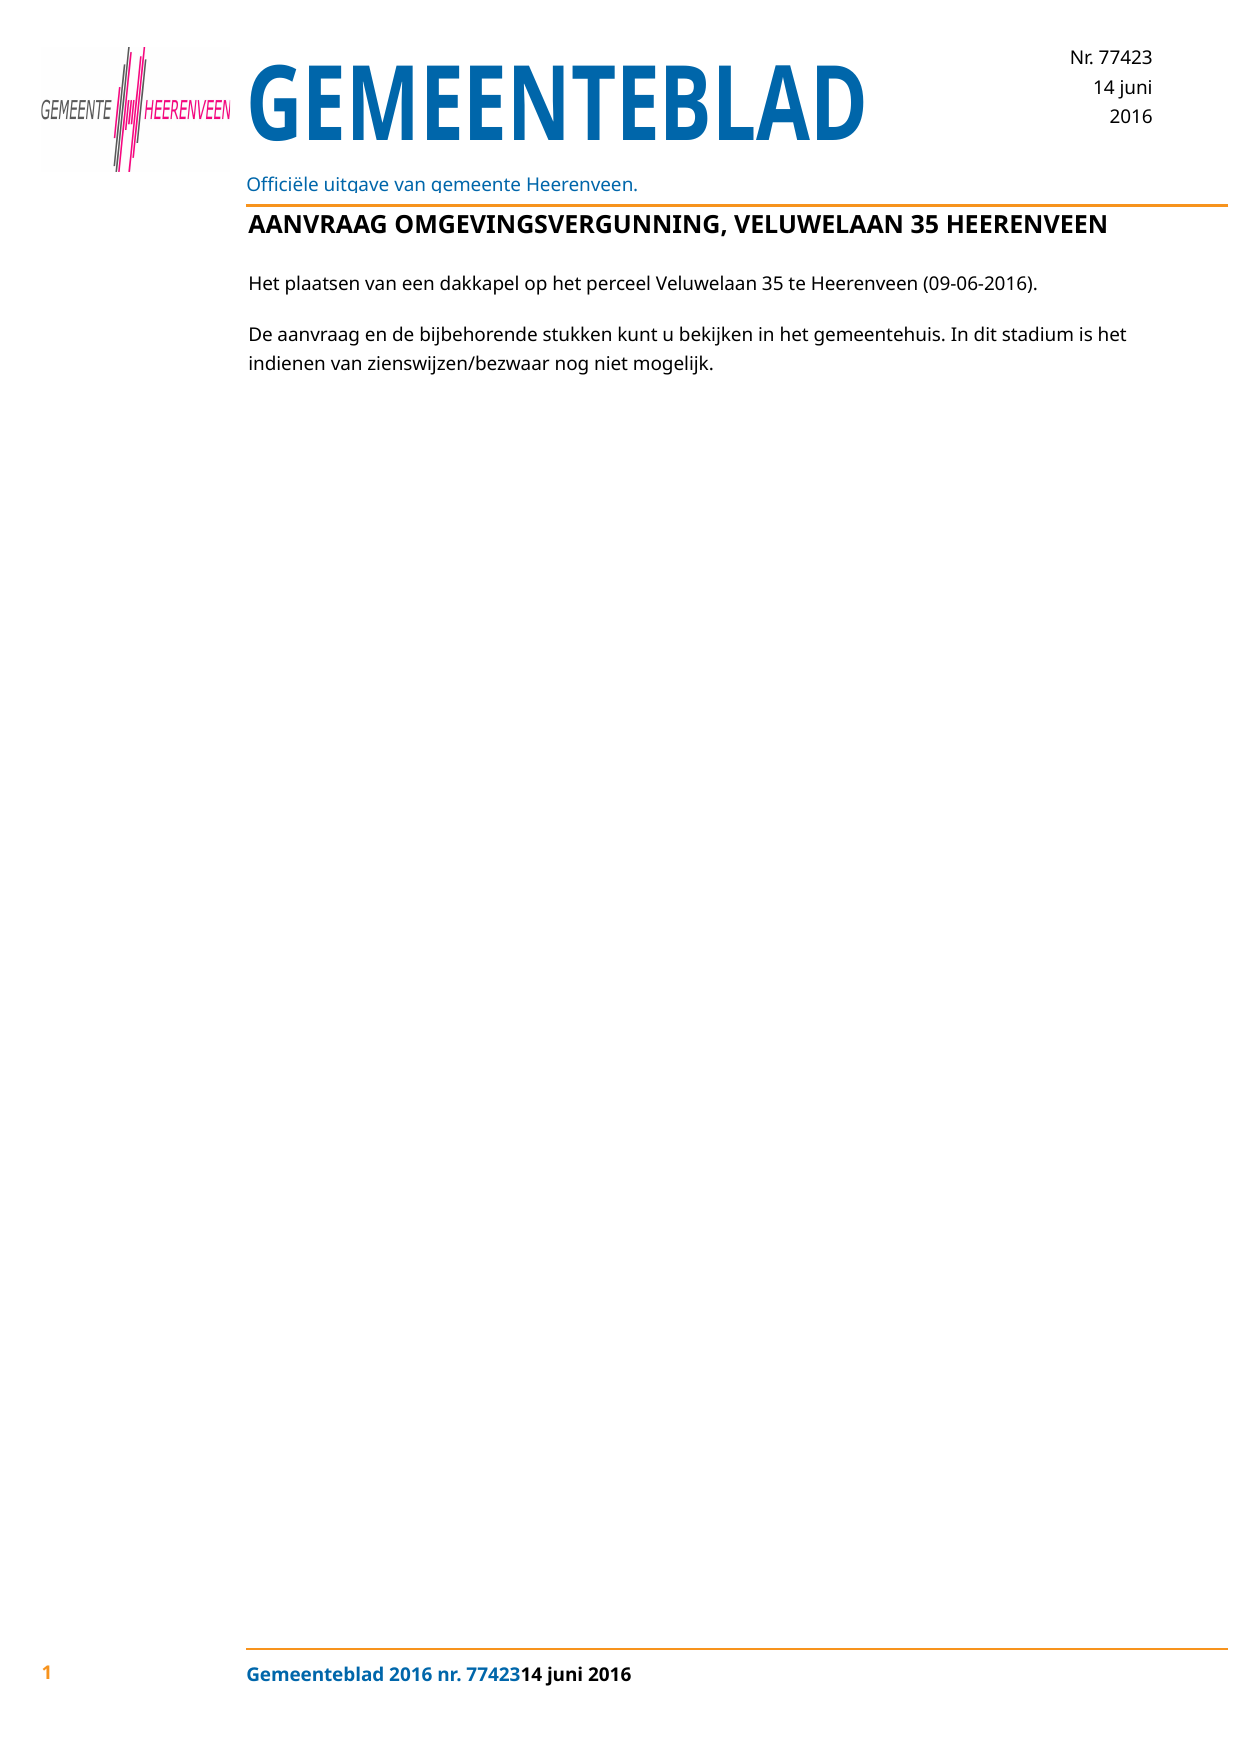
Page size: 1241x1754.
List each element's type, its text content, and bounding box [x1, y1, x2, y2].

text De aanvraag en de bijbehorende stukken kunt u bekijken in het gemeentehuis. In dit stadium is het indienen van zienswijzen/bezwaar nog niet mogelijk. [248, 321, 1152, 376]
picture [41, 47, 231, 172]
text Het plaatsen van een dakkapel op het perceel Veluwelaan 35 te Heerenveen (09-06-2016). [248, 270, 1152, 296]
text AANVRAAG OMGEVINGSVERGUNNING, VELUWELAAN 35 HEERENVEEN [248, 207, 1152, 241]
